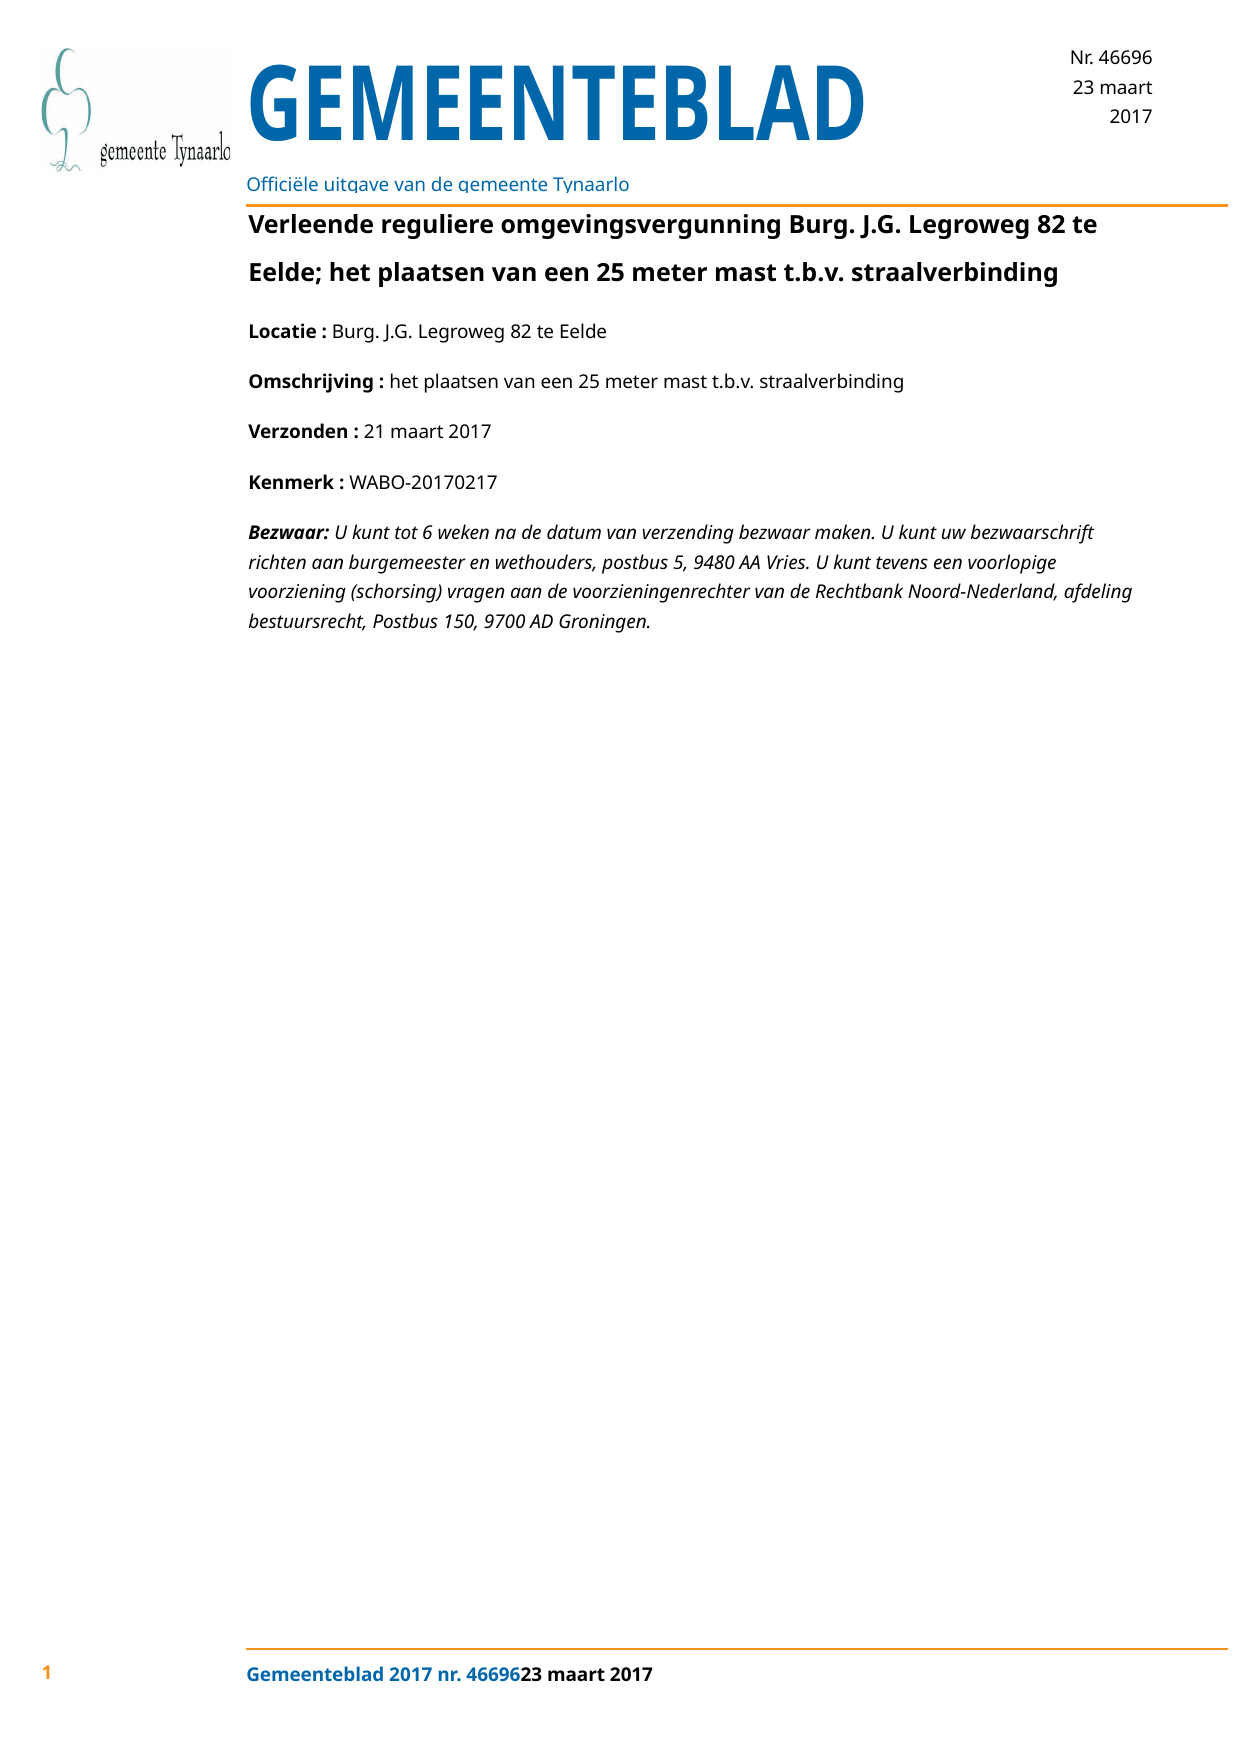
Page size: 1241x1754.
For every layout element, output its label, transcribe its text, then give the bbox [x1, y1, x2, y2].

text Omschrijving : het plaatsen van een 25 meter mast t.b.v. straalverbinding [248, 368, 1152, 394]
text Bezwaar: U kunt tot 6 weken na de datum van verzending bezwaar maken. U kunt uw bezwaarschrift richten aan burgemeester en wethouders, postbus 5, 9480 AA Vries. U kunt tevens een voorlopige voorziening (schorsing) vragen aan de voorzieningenrechter van de Rechtbank Noord-Nederland, afdeling bestuursrecht, Postbus 150, 9700 AD Groningen. [248, 519, 1152, 634]
text Kenmerk : WABO-20170217 [248, 469, 1152, 495]
text Verzonden : 21 maart 2017 [248, 419, 1152, 444]
text Locatie : Burg. J.G. Legroweg 82 te Eelde [248, 318, 1152, 344]
text Verleende reguliere omgevingsvergunning Burg. J.G. Legroweg 82 te Eelde; het plaatsen van een 25 meter mast t.b.v. straalverbinding [248, 207, 1152, 288]
picture [41, 47, 231, 172]
